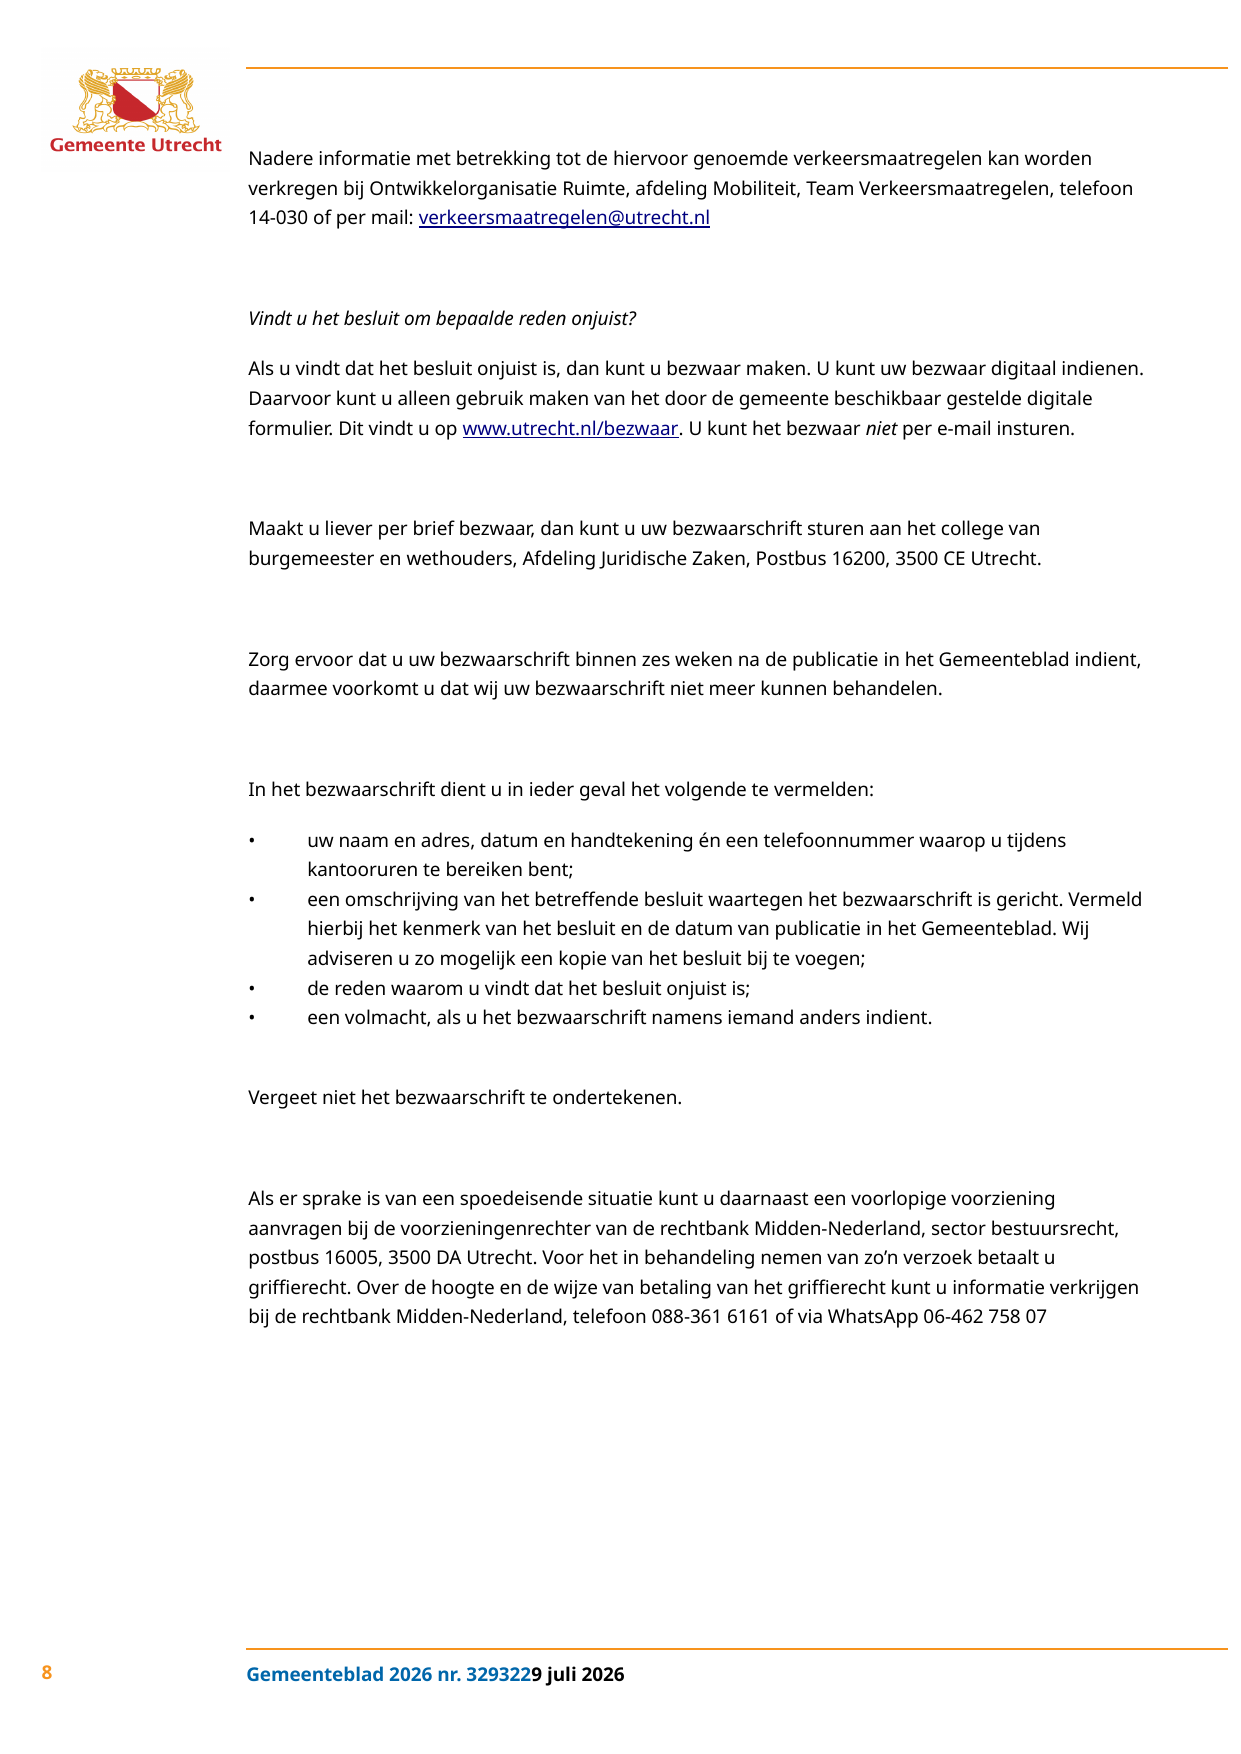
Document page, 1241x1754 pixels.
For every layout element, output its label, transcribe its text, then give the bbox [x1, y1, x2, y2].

list een volmacht, als u het bezwaarschrift namens iemand anders indient. [248, 1004, 1152, 1030]
list uw naam en adres, datum en handtekening én een telefoonnummer waarop u tijdens kantooruren te bereiken bent; [248, 827, 1152, 882]
text Vergeet niet het bezwaarschrift te ondertekenen. [248, 1084, 1152, 1110]
text Maakt u liever per brief bezwaar, dan kunt u uw bezwaarschrift sturen aan het college van burgemeester en wethouders, Afdeling Juridische Zaken, Postbus 16200, 3500 CE Utrecht. [248, 516, 1152, 571]
picture [41, 47, 231, 172]
list een omschrijving van het betreffende besluit waartegen het bezwaarschrift is gericht. Vermeld hierbij het kenmerk van het besluit en de datum van publicatie in het Gemeenteblad. Wij adviseren u zo mogelijk een kopie van het besluit bij te voegen; [248, 886, 1152, 971]
list de reden waarom u vindt dat het besluit onjuist is; [248, 975, 1152, 1001]
text Als u vindt dat het besluit onjuist is, dan kunt u bezwaar maken. U kunt uw bezwaar digitaal indienen. Daarvoor kunt u alleen gebruik maken van het door de gemeente beschikbaar gestelde digitale formulier. Dit vindt u op www.utrecht.nl/bezwaar. U kunt het bezwaar niet per e-mail insturen. [248, 356, 1152, 441]
text Nadere informatie met betrekking tot de hiervoor genoemde verkeersmaatregelen kan worden verkregen bij Ontwikkelorganisatie Ruimte, afdeling Mobiliteit, Team Verkeersmaatregelen, telefoon 14-030 of per mail: verkeersmaatregelen@utrecht.nl [248, 145, 1152, 230]
text In het bezwaarschrift dient u in ieder geval het volgende te vermelden: [248, 776, 1152, 802]
text Als er sprake is van een spoedeisende situatie kunt u daarnaast een voorlopige voorziening aanvragen bij de voorzieningenrechter van de rechtbank Midden-Nederland, sector bestuursrecht, postbus 16005, 3500 DA Utrecht. Voor het in behandeling nemen van zo’n verzoek betaalt u griffierecht. Over de hoogte en de wijze van betaling van het griffierecht kunt u informatie verkrijgen bij de rechtbank Midden-Nederland, telefoon 088-361 6161 of via WhatsApp 06-462 758 07 [248, 1185, 1152, 1329]
text Vindt u het besluit om bepaalde reden onjuist? [248, 305, 1152, 331]
text Zorg ervoor dat u uw bezwaarschrift binnen zes weken na de publicatie in het Gemeenteblad indient, daarmee voorkomt u dat wij uw bezwaarschrift niet meer kunnen behandelen. [248, 646, 1152, 701]
